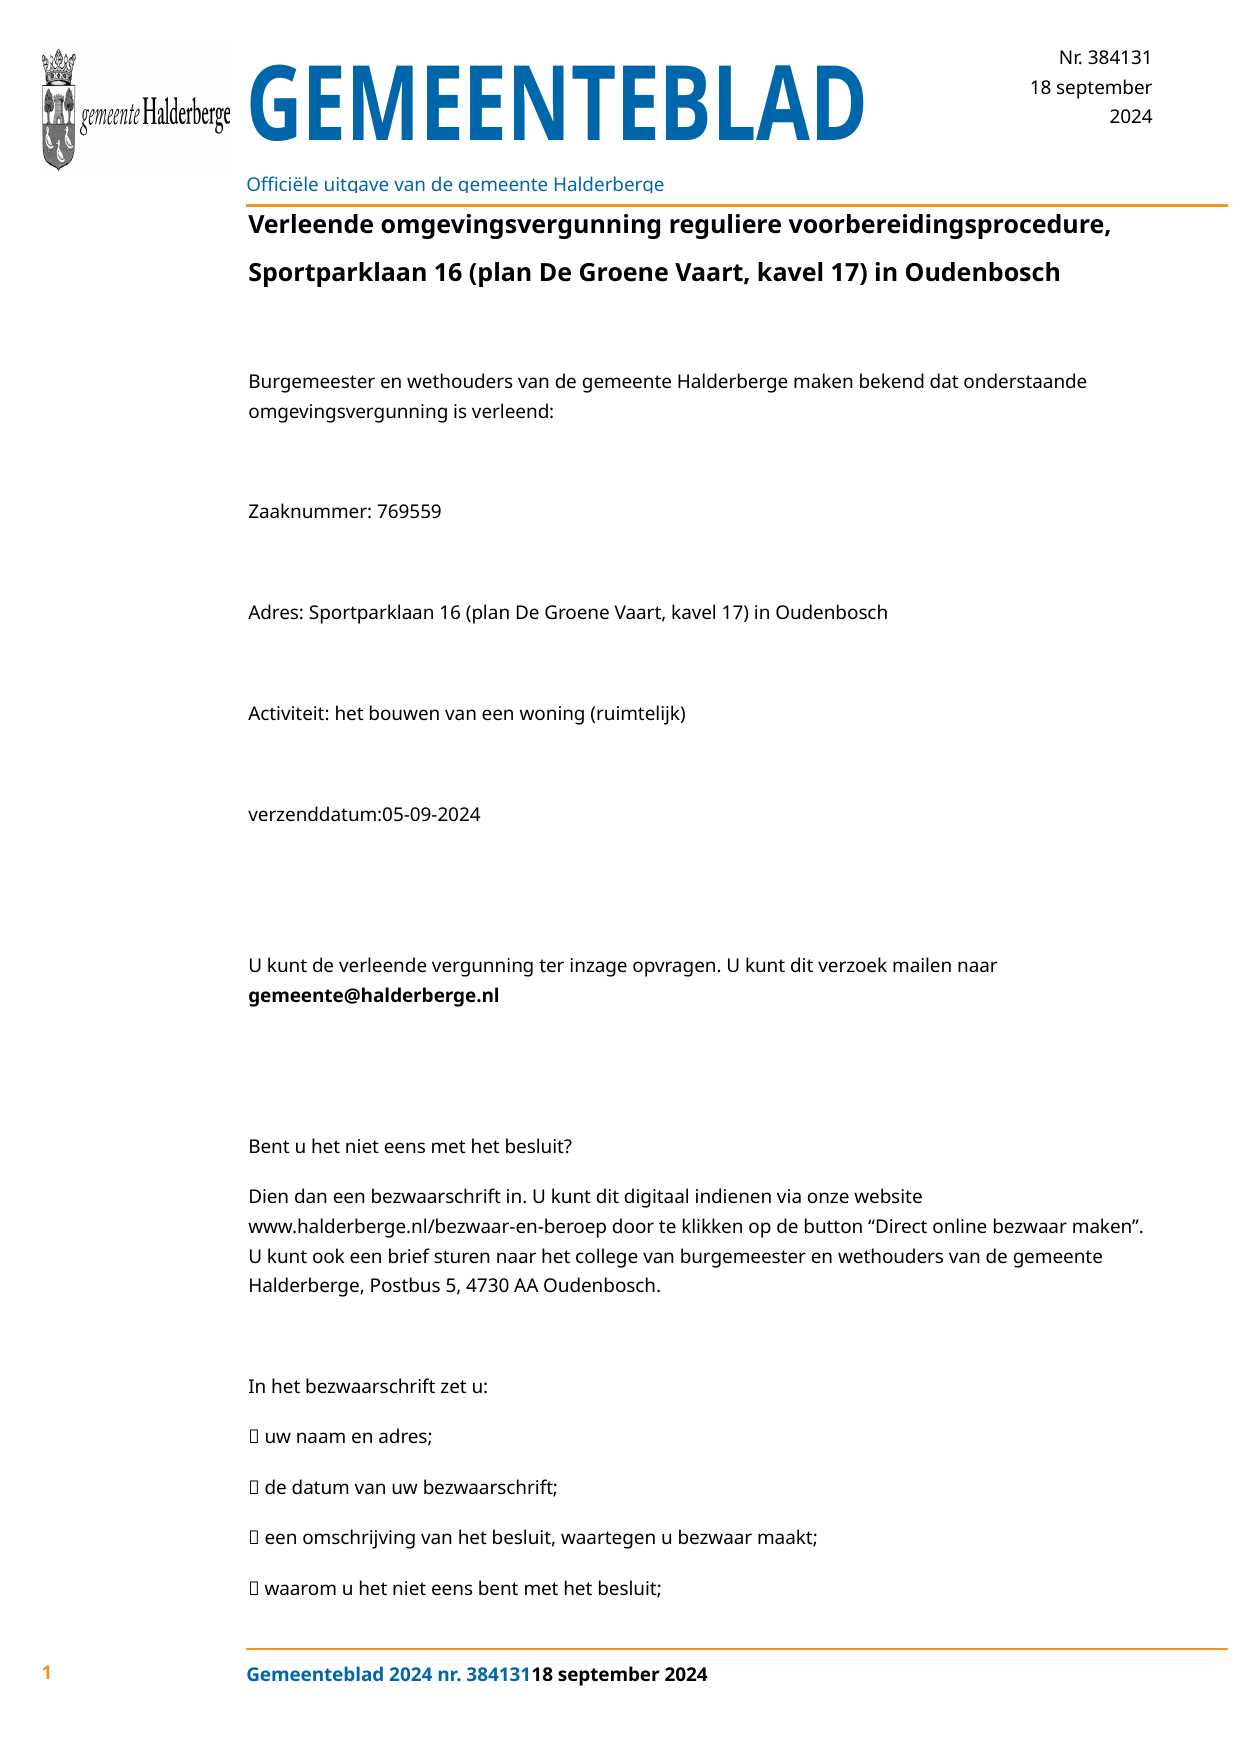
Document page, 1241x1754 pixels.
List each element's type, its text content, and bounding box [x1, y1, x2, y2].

text  de datum van uw bezwaarschrift; [248, 1474, 1152, 1500]
text verzenddatum:05-09-2024 [248, 801, 1152, 827]
text Zaaknummer: 769559 [248, 499, 1152, 524]
text Burgemeester en wethouders van de gemeente Halderberge maken bekend dat onderstaande omgevingsvergunning is verleend: [248, 368, 1152, 424]
text In het bezwaarschrift zet u: [248, 1373, 1152, 1399]
text Activiteit: het bouwen van een woning (ruimtelijk) [248, 700, 1152, 726]
text Dien dan een bezwaarschrift in. U kunt dit digitaal indienen via onze website www.halderberge.nl/bezwaar-en-beroep door te klikken op de button “Direct online bezwaar maken”. U kunt ook een brief sturen naar het college van burgemeester en wethouders van de gemeente Halderberge, Postbus 5, 4730 AA Oudenbosch. [248, 1184, 1152, 1298]
text Verleende omgevingsvergunning reguliere voorbereidingsprocedure, Sportparklaan 16 (plan De Groene Vaart, kavel 17) in Oudenbosch [248, 207, 1152, 288]
text U kunt de verleende vergunning ter inzage opvragen. U kunt dit verzoek mailen naar gemeente@halderberge.nl [248, 952, 1152, 1008]
text Adres: Sportparklaan 16 (plan De Groene Vaart, kavel 17) in Oudenbosch [248, 599, 1152, 625]
picture [41, 47, 231, 172]
text  uw naam en adres; [248, 1424, 1152, 1449]
text Bent u het niet eens met het besluit? [248, 1133, 1152, 1159]
text  een omschrijving van het besluit, waartegen u bezwaar maakt; [248, 1524, 1152, 1550]
text  waarom u het niet eens bent met het besluit; [248, 1575, 1152, 1601]
